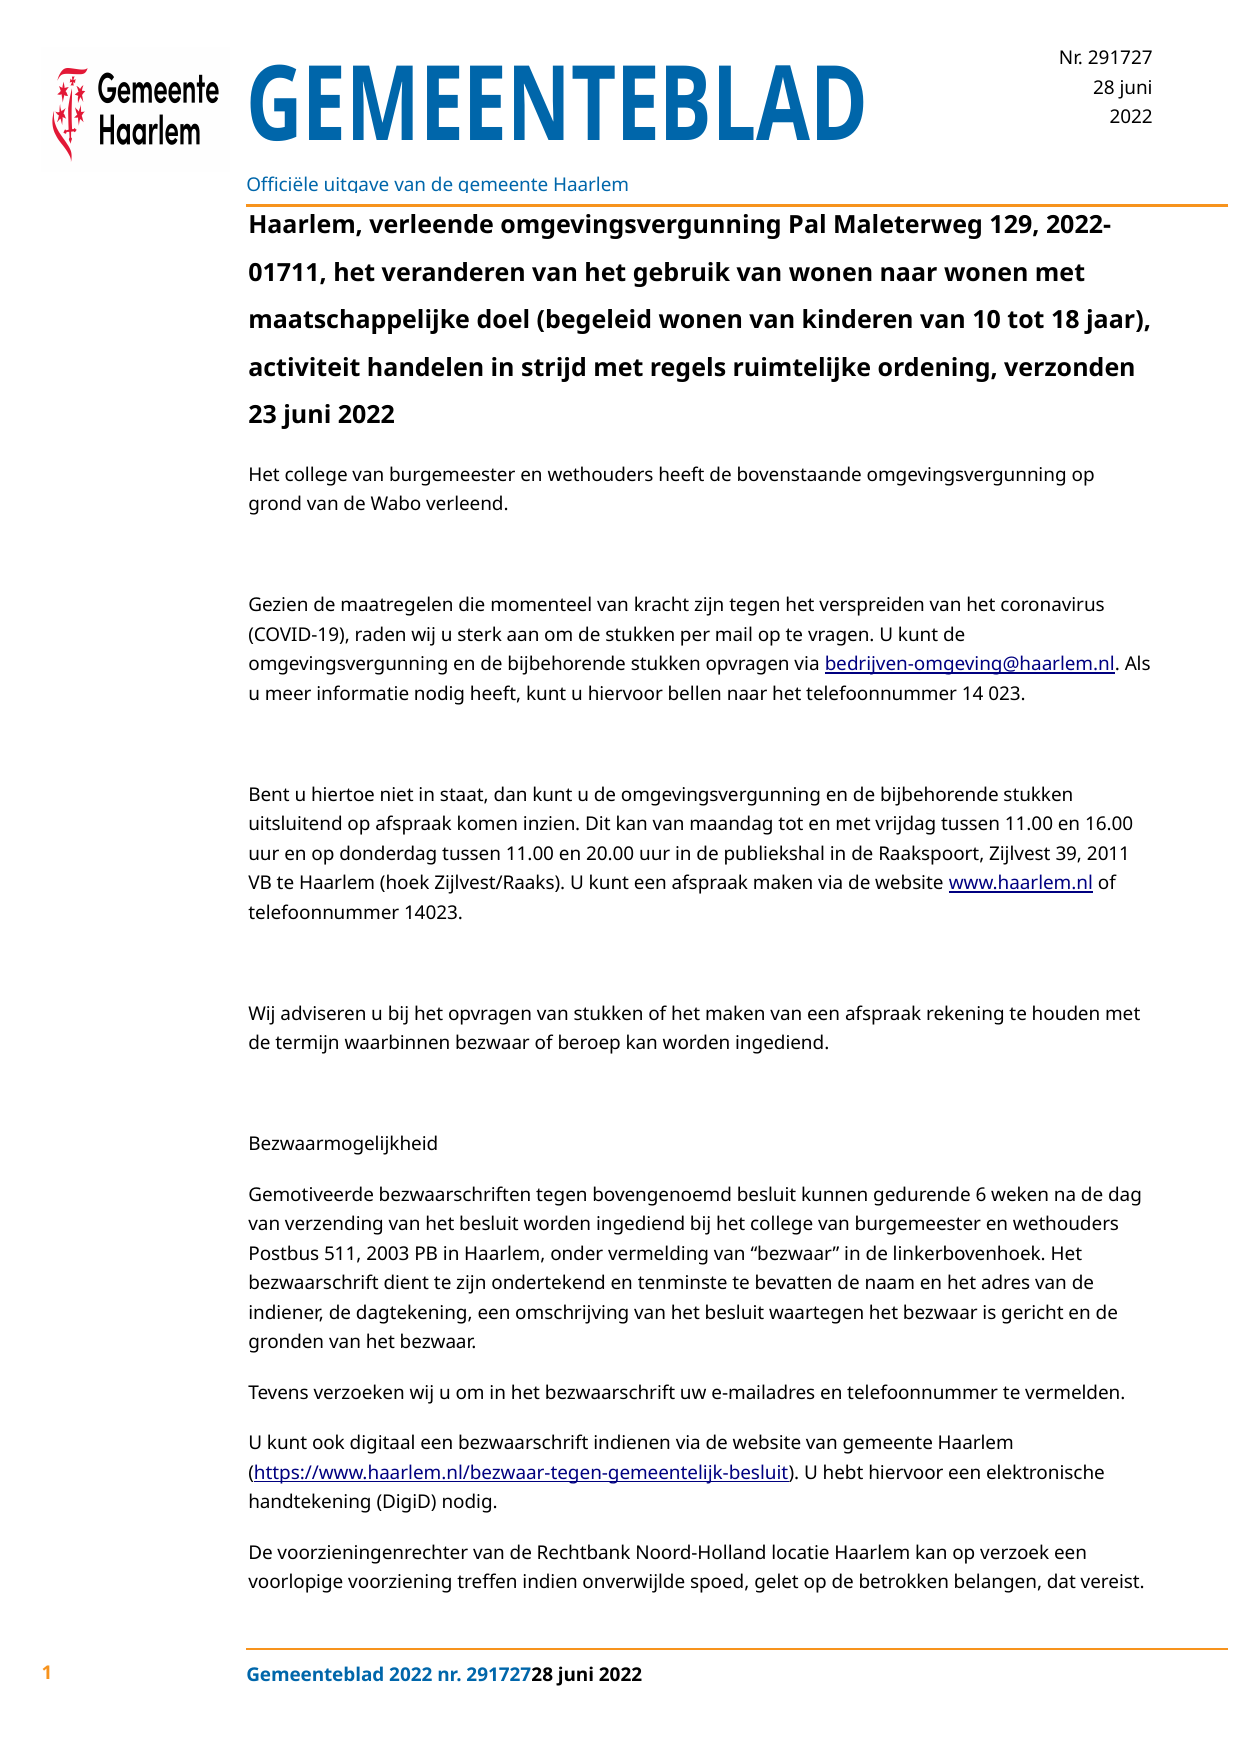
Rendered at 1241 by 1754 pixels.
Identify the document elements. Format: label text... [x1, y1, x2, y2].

picture [41, 47, 231, 172]
text U kunt ook digitaal een bezwaarschrift indienen via de website van gemeente Haarlem (https://www.haarlem.nl/bezwaar-tegen-gemeentelijk-besluit). U hebt hiervoor een elektronische handtekening (DigiD) nodig. [248, 1429, 1152, 1514]
text Wij adviseren u bij het opvragen van stukken of het maken van een afspraak rekening te houden met de termijn waarbinnen bezwaar of beroep kan worden ingediend. [248, 1000, 1152, 1055]
text Haarlem, verleende omgevingsvergunning Pal Maleterweg 129, 2022-01711, het veranderen van het gebruik van wonen naar wonen met maatschappelijke doel (begeleid wonen van kinderen van 10 tot 18 jaar), activiteit handelen in strijd met regels ruimtelijke ordening, verzonden 23 juni 2022 [248, 207, 1152, 431]
text Bent u hiertoe niet in staat, dan kunt u de omgevingsvergunning en de bijbehorende stukken uitsluitend op afspraak komen inzien. Dit kan van maandag tot en met vrijdag tussen 11.00 en 16.00 uur en op donderdag tussen 11.00 en 20.00 uur in de publiekshal in de Raakspoort, Zijlvest 39, 2011 VB te Haarlem (hoek Zijlvest/Raaks). U kunt een afspraak maken via de website www.haarlem.nl of telefoonnummer 14023. [248, 781, 1152, 925]
text Gemotiveerde bezwaarschriften tegen bovengenoemd besluit kunnen gedurende 6 weken na de dag van verzending van het besluit worden ingediend bij het college van burgemeester en wethouders Postbus 511, 2003 PB in Haarlem, onder vermelding van “bezwaar” in de linkerbovenhoek. Het bezwaarschrift dient te zijn ondertekend en tenminste te bevatten de naam en het adres van de indiener, de dagtekening, een omschrijving van het besluit waartegen het bezwaar is gericht en de gronden van het bezwaar. [248, 1181, 1152, 1354]
text Tevens verzoeken wij u om in het bezwaarschrift uw e-mailadres en telefoonnummer te vermelden. [248, 1379, 1152, 1405]
text Gezien de maatregelen die momenteel van kracht zijn tegen het verspreiden van het coronavirus (COVID-19), raden wij u sterk aan om de stukken per mail op te vragen. U kunt de omgevingsvergunning en de bijbehorende stukken opvragen via bedrijven-omgeving@haarlem.nl. Als u meer informatie nodig heeft, kunt u hiervoor bellen naar het telefoonnummer 14 023. [248, 591, 1152, 706]
text De voorzieningenrechter van de Rechtbank Noord-Holland locatie Haarlem kan op verzoek een voorlopige voorziening treffen indien onverwijlde spoed, gelet op de betrokken belangen, dat vereist. [248, 1539, 1152, 1594]
text Bezwaarmogelijkheid [248, 1130, 1152, 1156]
text Het college van burgemeester en wethouders heeft de bovenstaande omgevingsvergunning op grond van de Wabo verleend. [248, 461, 1152, 516]
